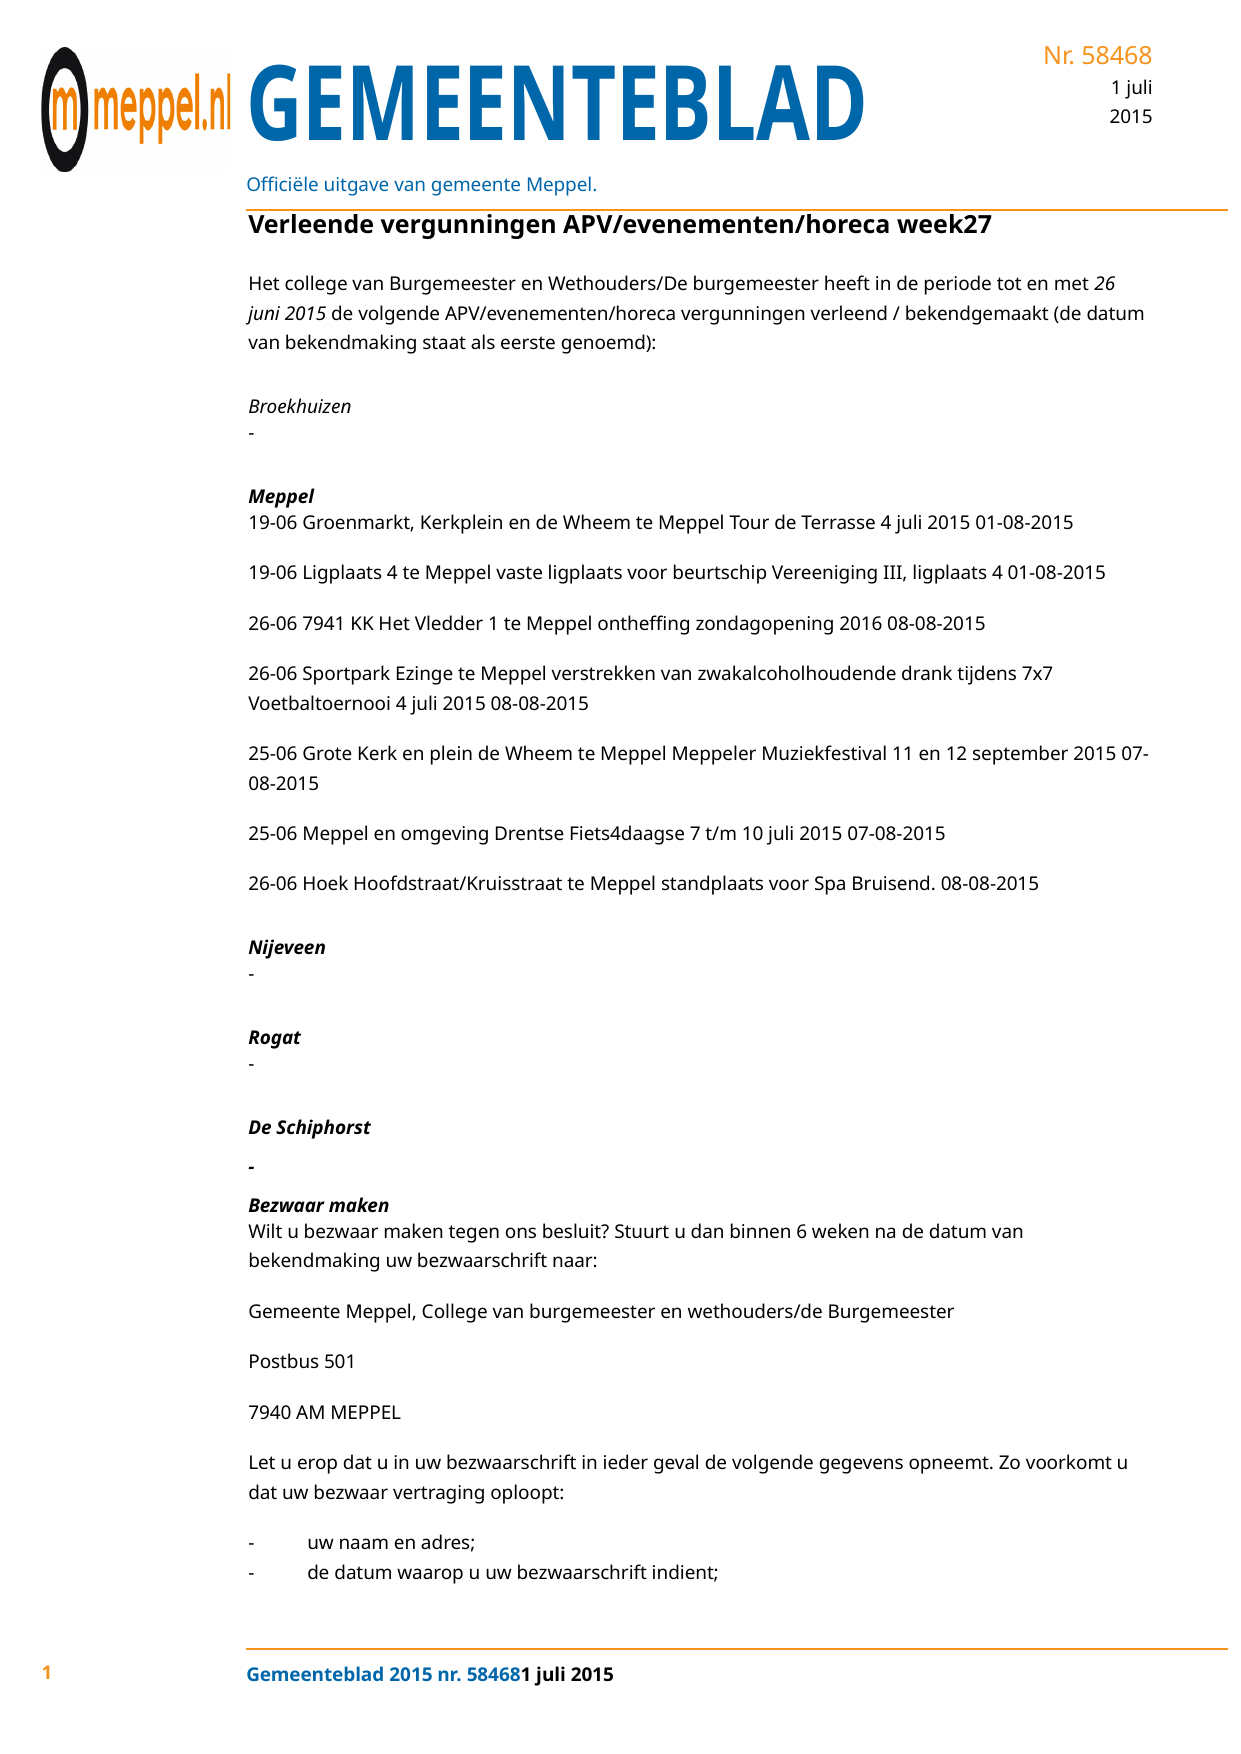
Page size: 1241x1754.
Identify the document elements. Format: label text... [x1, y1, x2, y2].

text Let u erop dat u in uw bezwaarschrift in ieder geval de volgende gegevens opneemt. Zo voorkomt u dat uw bezwaar vertraging oploopt: [248, 1449, 1152, 1505]
text Verleende vergunningen APV/evenementen/horeca week27 [248, 211, 1152, 241]
text 26-06 7941 KK Het Vledder 1 te Meppel ontheffing zondagopening 2016 08-08-2015 [248, 610, 1152, 635]
text Meppel [248, 483, 1152, 509]
picture [41, 47, 231, 172]
text Gemeente Meppel, College van burgemeester en wethouders/de Burgemeester [248, 1298, 1152, 1324]
text Rogat [248, 1024, 1152, 1050]
text - [248, 1153, 1152, 1179]
text Wilt u bezwaar maken tegen ons besluit? Stuurt u dan binnen 6 weken na de datum van bekendmaking uw bezwaarschrift naar: [248, 1218, 1152, 1273]
text Broekhuizen [248, 393, 1152, 419]
text 19-06 Groenmarkt, Kerkplein en de Wheem te Meppel Tour de Terrasse 4 juli 2015 01-08-2015 [248, 509, 1152, 534]
text 7940 AM MEPPEL [248, 1399, 1152, 1425]
text 26-06 Sportpark Ezinge te Meppel verstrekken van zwakalcoholhoudende drank tijdens 7x7 Voetbaltoernooi 4 juli 2015 08-08-2015 [248, 660, 1152, 715]
text - [248, 1050, 1152, 1076]
text Nijeveen [248, 934, 1152, 960]
text 25-06 Meppel en omgeving Drentse Fiets4daagse 7 t/m 10 juli 2015 07-08-2015 [248, 820, 1152, 846]
text - [248, 419, 1152, 445]
list uw naam en adres; [248, 1529, 1152, 1555]
text 19-06 Ligplaats 4 te Meppel vaste ligplaats voor beurtschip Vereeniging III, ligplaats 4 01-08-2015 [248, 559, 1152, 585]
text - [248, 960, 1152, 986]
list de datum waarop u uw bezwaarschrift indient; [248, 1559, 1152, 1585]
text 26-06 Hoek Hoofdstraat/Kruisstraat te Meppel standplaats voor Spa Bruisend. 08-08-2015 [248, 871, 1152, 896]
text Bezwaar maken [248, 1192, 1152, 1218]
text Het college van Burgemeester en Wethouders/De burgemeester heeft in de periode tot en met 26 juni 2015 de volgende APV/evenementen/horeca vergunningen verleend / bekendgemaakt (de datum van bekendmaking staat als eerste genoemd): [248, 270, 1152, 355]
text De Schiphorst [248, 1114, 1152, 1139]
text 25-06 Grote Kerk en plein de Wheem te Meppel Meppeler Muziekfestival 11 en 12 september 2015 07-08-2015 [248, 740, 1152, 795]
text Postbus 501 [248, 1348, 1152, 1374]
